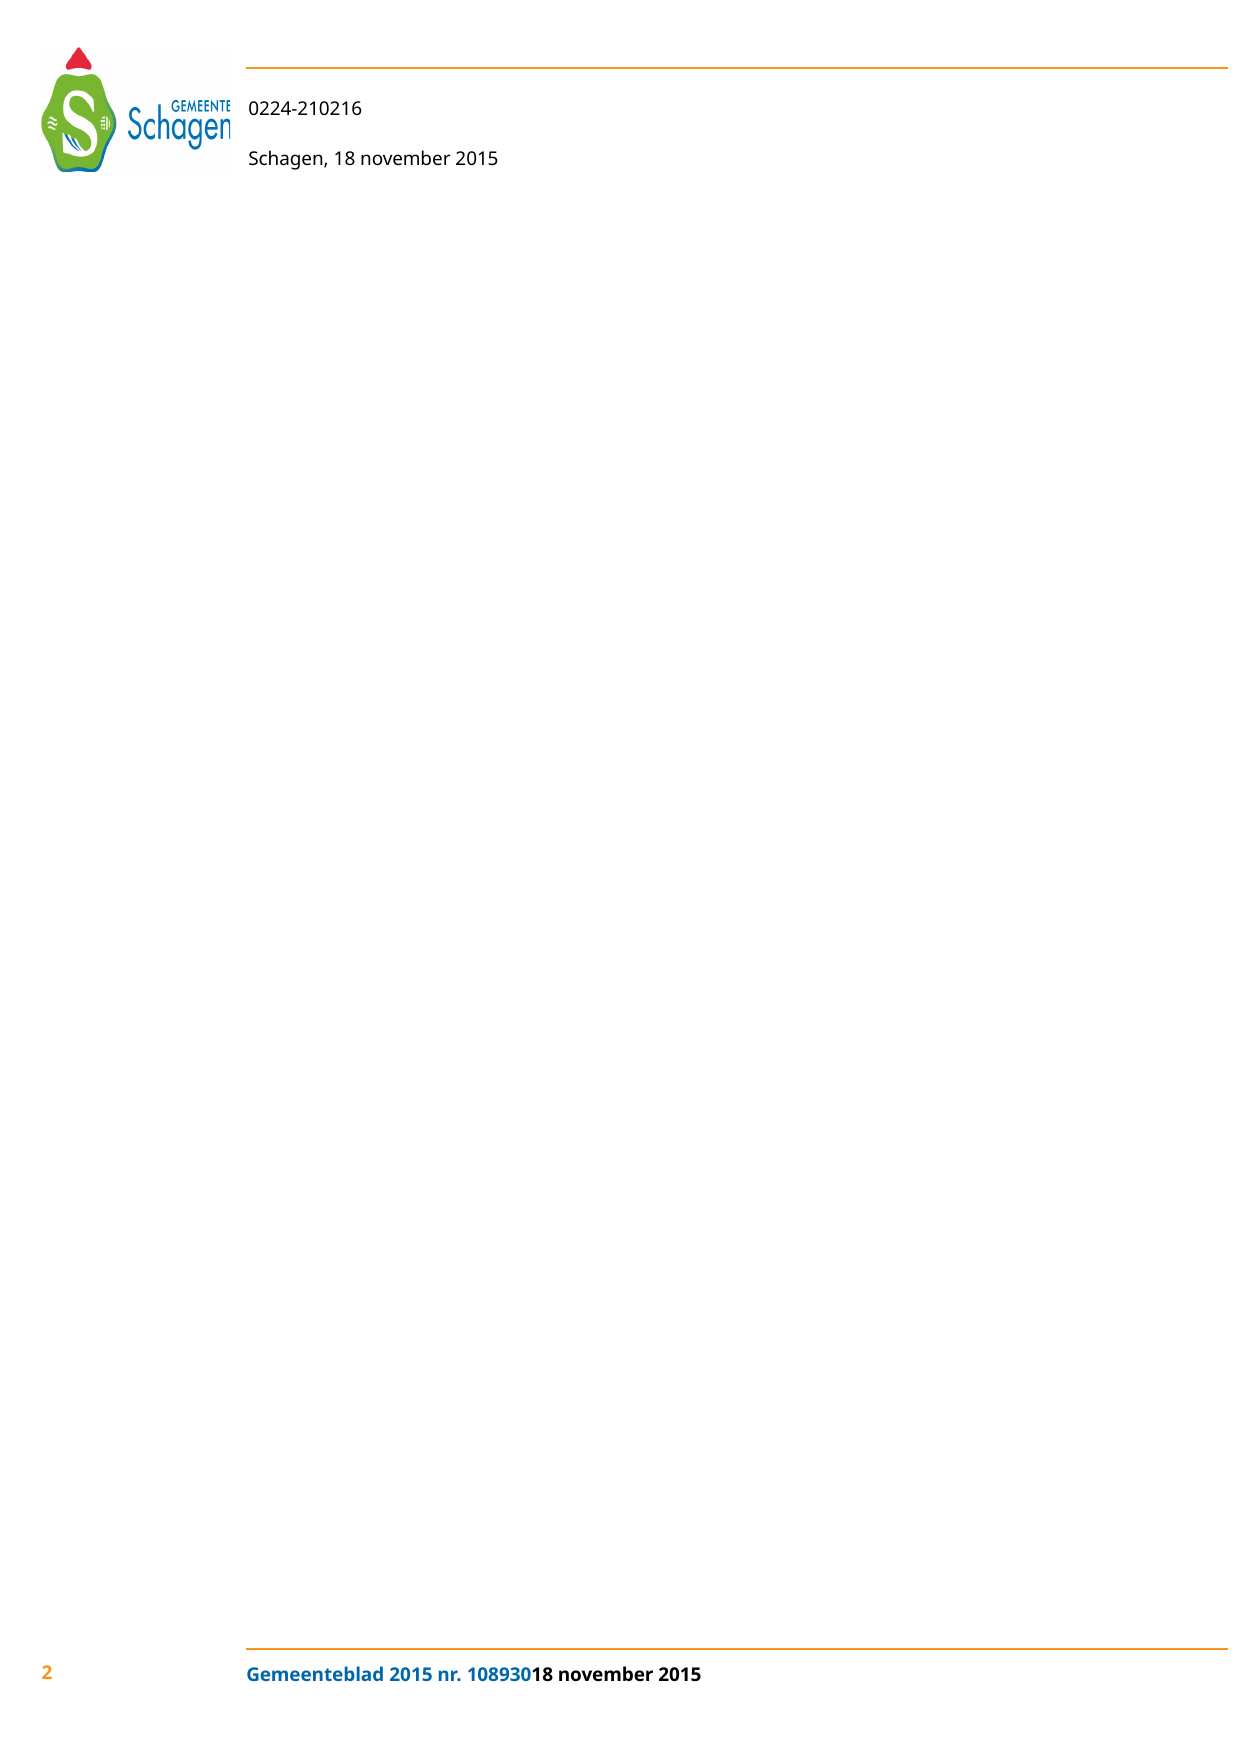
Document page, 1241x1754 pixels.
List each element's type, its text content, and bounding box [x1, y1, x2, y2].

text 0224-210216 [248, 95, 1152, 121]
picture [41, 47, 231, 172]
text Schagen, 18 november 2015 [248, 145, 1152, 171]
